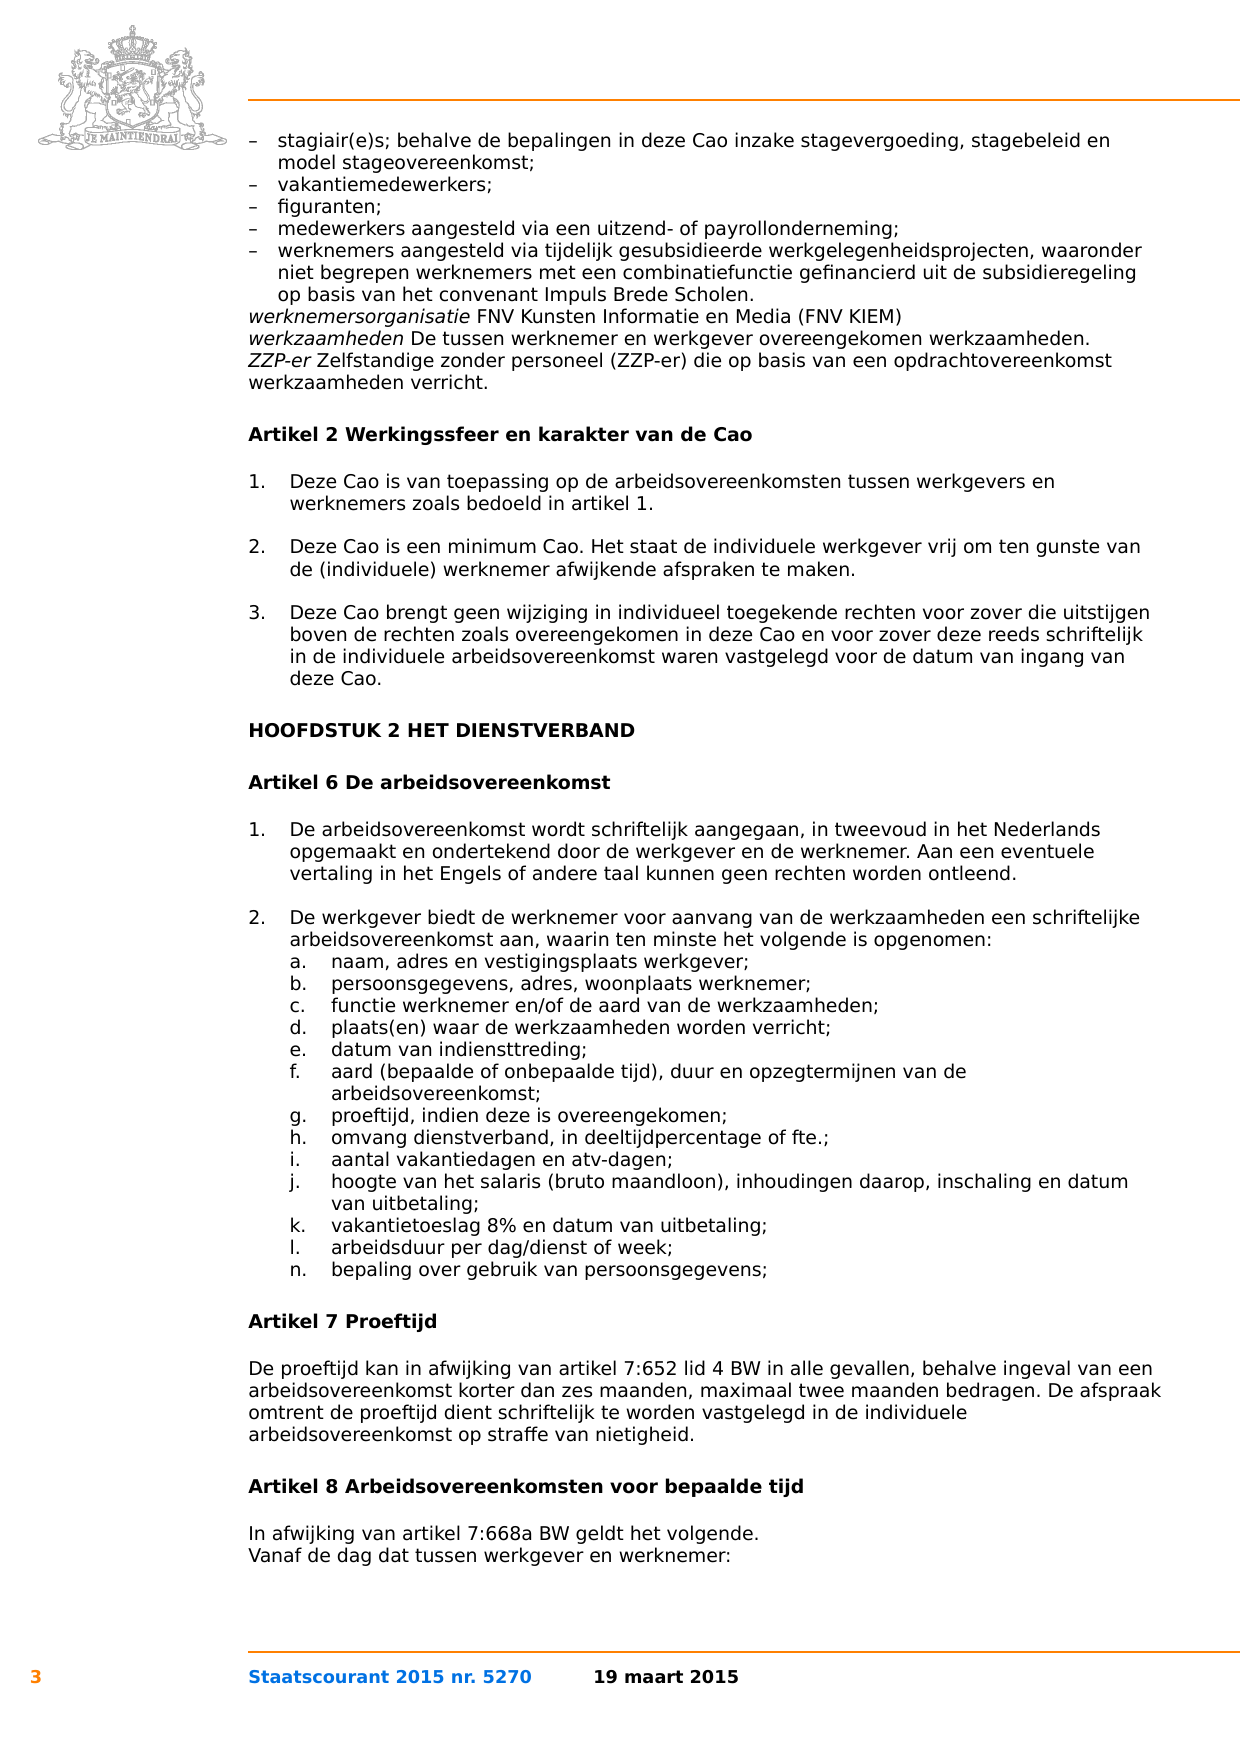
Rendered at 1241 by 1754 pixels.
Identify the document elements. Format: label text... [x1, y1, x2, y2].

text b. persoonsgegevens, adres, woonplaats werknemer; [289, 973, 1163, 995]
picture [38, 25, 227, 150]
text werkzaamheden De tussen werknemer en werkgever overeengekomen werkzaamheden. [248, 328, 1163, 350]
text De proeftijd kan in afwijking van artikel 7:652 lid 4 BW in alle gevallen, behalve ingeval van een arbeidsovereenkomst korter dan zes maanden, maximaal twee maanden bedragen. De afspraak omtrent de proeftijd dient schriftelijk te worden vastgelegd in de individuele arbeidsovereenkomst op straffe van nietigheid. [248, 1358, 1163, 1446]
text i. aantal vakantiedagen en atv-dagen; [289, 1149, 1163, 1171]
text Vanaf de dag dat tussen werkgever en werknemer: [248, 1544, 1163, 1566]
text – stagiair(e)s; behalve de bepalingen in deze Cao inzake stagevergoeding, stagebeleid en model stageovereenkomst; [248, 130, 1163, 174]
text d. plaats(en) waar de werkzaamheden worden verricht; [289, 1017, 1163, 1039]
text a. naam, adres en vestigingsplaats werkgever; [289, 951, 1163, 973]
text ZZP-er Zelfstandige zonder personeel (ZZP-er) die op basis van een opdrachtovereenkomst werkzaamheden verricht. [248, 350, 1163, 394]
text 2. De werkgever biedt de werknemer voor aanvang van de werkzaamheden een schriftelijke arbeidsovereenkomst aan, waarin ten minste het volgende is opgenomen: [248, 907, 1163, 951]
subtitle HOOFDSTUK 2 HET DIENSTVERBAND [248, 720, 1163, 742]
text – medewerkers aangesteld via een uitzend- of payrollonderneming; [248, 218, 1163, 240]
text j. hoogte van het salaris (bruto maandloon), inhoudingen daarop, inschaling en datum van uitbetaling; [289, 1171, 1163, 1215]
text – werknemers aangesteld via tijdelijk gesubsidieerde werkgelegenheidsprojecten, waaronder niet begrepen werknemers met een combinatiefunctie gefinancierd uit de subsidieregeling op basis van het convenant Impuls Brede Scholen. [248, 240, 1163, 306]
text – figuranten; [248, 196, 1163, 218]
text In afwijking van artikel 7:668a BW geldt het volgende. [248, 1522, 1163, 1544]
subtitle Artikel 6 De arbeidsovereenkomst [248, 772, 1163, 794]
subtitle Artikel 7 Proeftijd [248, 1311, 1163, 1333]
subtitle Artikel 2 Werkingssfeer en karakter van de Cao [248, 424, 1163, 446]
text f. aard (bepaalde of onbepaalde tijd), duur en opzegtermijnen van de arbeidsovereenkomst; [289, 1061, 1163, 1105]
subtitle Artikel 8 Arbeidsovereenkomsten voor bepaalde tijd [248, 1476, 1163, 1497]
text 3. Deze Cao brengt geen wijziging in individueel toegekende rechten voor zover die uitstijgen boven de rechten zoals overeengekomen in deze Cao en voor zover deze reeds schriftelijk in de individuele arbeidsovereenkomst waren vastgelegd voor de datum van ingang van deze Cao. [248, 602, 1163, 690]
text l. arbeidsduur per dag/dienst of week; [289, 1237, 1163, 1259]
text k. vakantietoeslag 8% en datum van uitbetaling; [289, 1215, 1163, 1237]
text 1. Deze Cao is van toepassing op de arbeidsovereenkomsten tussen werkgevers en werknemers zoals bedoeld in artikel 1. [248, 471, 1163, 514]
text – vakantiemedewerkers; [248, 174, 1163, 196]
text h. omvang dienstverband, in deeltijdpercentage of fte.; [289, 1127, 1163, 1149]
text e. datum van indiensttreding; [289, 1039, 1163, 1061]
text werknemersorganisatie FNV Kunsten Informatie en Media (FNV KIEM) [248, 306, 1163, 328]
text 2. Deze Cao is een minimum Cao. Het staat de individuele werkgever vrij om ten gunste van de (individuele) werknemer afwijkende afspraken te maken. [248, 536, 1163, 580]
text n. bepaling over gebruik van persoonsgegevens; [289, 1259, 1163, 1281]
text g. proeftijd, indien deze is overeengekomen; [289, 1105, 1163, 1127]
text c. functie werknemer en/of de aard van de werkzaamheden; [289, 995, 1163, 1017]
text 1. De arbeidsovereenkomst wordt schriftelijk aangegaan, in tweevoud in het Nederlands opgemaakt en ondertekend door de werkgever en de werknemer. Aan een eventuele vertaling in het Engels of andere taal kunnen geen rechten worden ontleend. [248, 819, 1163, 885]
